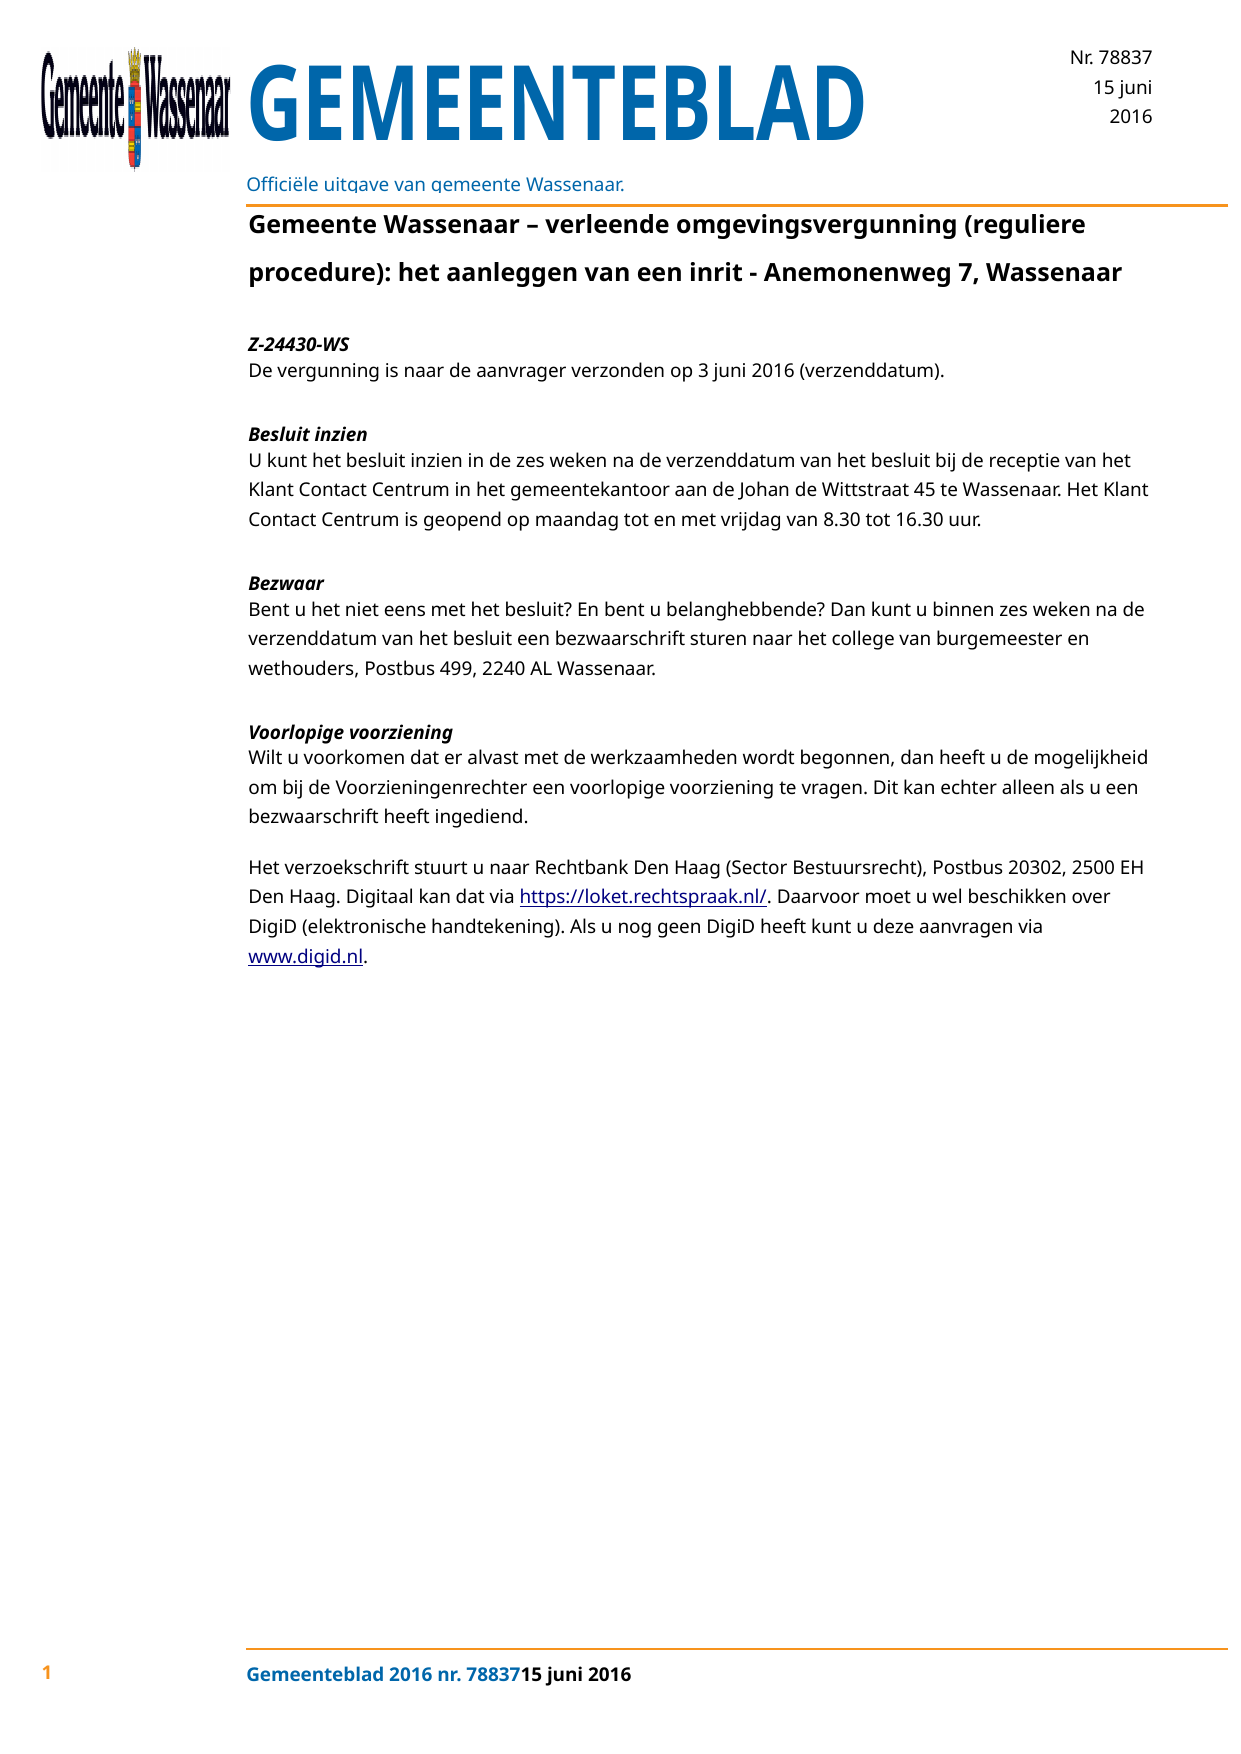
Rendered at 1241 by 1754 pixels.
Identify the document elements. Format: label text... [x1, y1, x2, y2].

text U kunt het besluit inzien in de zes weken na de verzenddatum van het besluit bij de receptie van het Klant Contact Centrum in het gemeentekantoor aan de Johan de Wittstraat 45 te Wassenaar. Het Klant Contact Centrum is geopend op maandag tot en met vrijdag van 8.30 tot 16.30 uur. [248, 447, 1152, 532]
text Gemeente Wassenaar – verleende omgevingsvergunning (reguliere procedure): het aanleggen van een inrit - Anemonenweg 7, Wassenaar [248, 207, 1152, 288]
text Bent u het niet eens met het besluit? En bent u belanghebbende? Dan kunt u binnen zes weken na de verzenddatum van het besluit een bezwaarschrift sturen naar het college van burgemeester en wethouders, Postbus 499, 2240 AL Wassenaar. [248, 596, 1152, 681]
text Het verzoekschrift stuurt u naar Rechtbank Den Haag (Sector Bestuursrecht), Postbus 20302, 2500 EH Den Haag. Digitaal kan dat via https://loket.rechtspraak.nl/. Daarvoor moet u wel beschikken over DigiD (elektronische handtekening). Als u nog geen DigiD heeft kunt u deze aanvragen via www.digid.nl. [248, 854, 1152, 969]
text De vergunning is naar de aanvrager verzonden op 3 juni 2016 (verzenddatum). [248, 357, 1152, 383]
text Z-24430-WS [248, 331, 1152, 357]
picture [41, 47, 231, 172]
text Besluit inzien [248, 421, 1152, 447]
text Voorlopige voorziening [248, 719, 1152, 744]
text Bezwaar [248, 570, 1152, 596]
text Wilt u voorkomen dat er alvast met de werkzaamheden wordt begonnen, dan heeft u de mogelijkheid om bij de Voorzieningenrechter een voorlopige voorziening te vragen. Dit kan echter alleen als u een bezwaarschrift heeft ingediend. [248, 744, 1152, 829]
